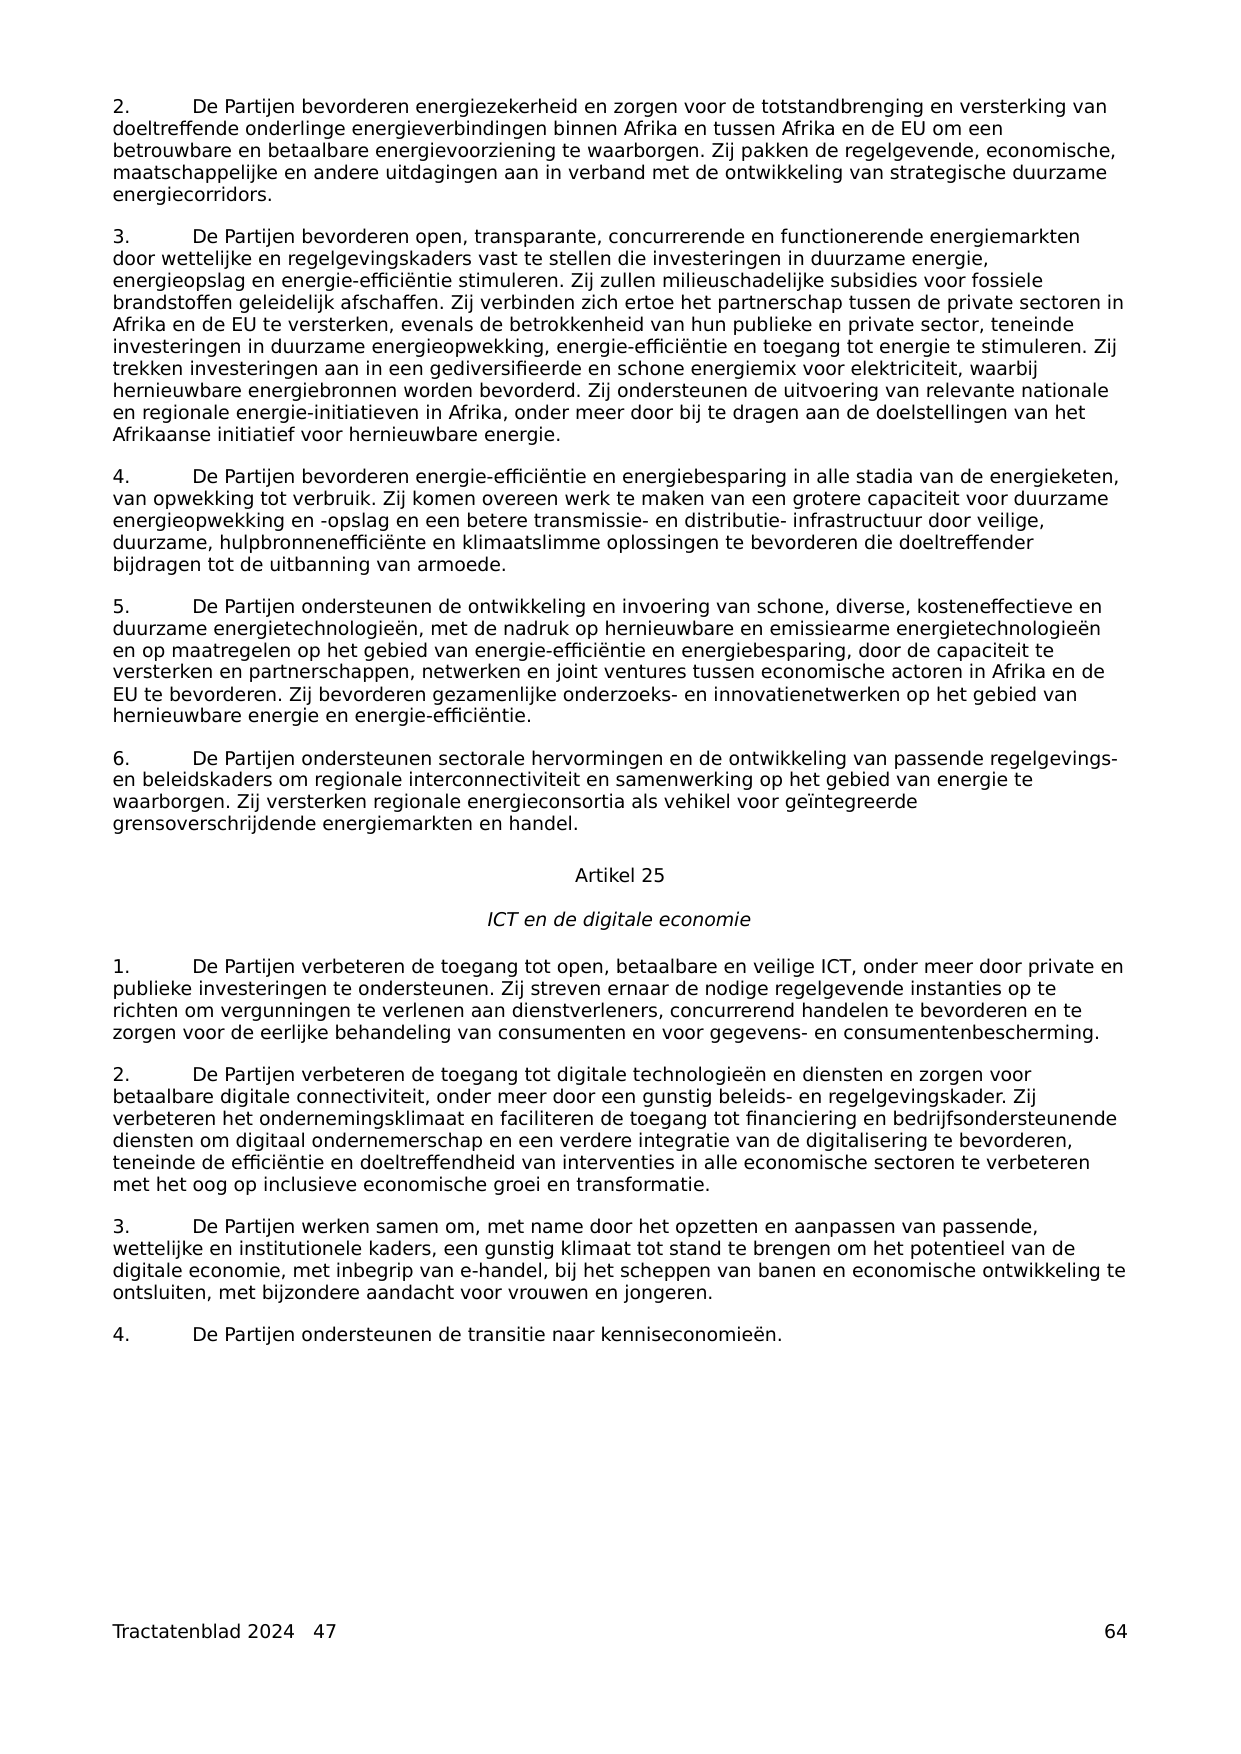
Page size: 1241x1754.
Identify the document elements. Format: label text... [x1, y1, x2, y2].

text 5. De Partijen ondersteunen de ontwikkeling en invoering van schone, diverse, kosteneffectieve en duurzame energietechnologieën, met de nadruk op hernieuwbare en emissiearme energietechnologieën en op maatregelen op het gebied van energie-efficiëntie en energiebesparing, door de capaciteit te versterken en partnerschappen, netwerken en joint ventures tussen economische actoren in Afrika en de EU te bevorderen. Zij bevorderen gezamenlijke onderzoeks- en innovatienetwerken op het gebied van hernieuwbare energie en energie-efficiëntie. [112, 596, 1128, 727]
text 2. De Partijen bevorderen energiezekerheid en zorgen voor de totstandbrenging en versterking van doeltreffende onderlinge energieverbindingen binnen Afrika en tussen Afrika en de EU om een betrouwbare en betaalbare energievoorziening te waarborgen. Zij pakken de regelgevende, economische, maatschappelijke en andere uitdagingen aan in verband met de ontwikkeling van strategische duurzame energiecorridors. [112, 96, 1128, 206]
text 4. De Partijen ondersteunen de transitie naar kenniseconomieën. [112, 1324, 1128, 1346]
text 6. De Partijen ondersteunen sectorale hervormingen en de ontwikkeling van passende regelgevings- en beleidskaders om regionale interconnectiviteit en samenwerking op het gebied van energie te waarborgen. Zij versterken regionale energieconsortia als vehikel voor geïntegreerde grensoverschrijdende energiemarkten en handel. [112, 747, 1128, 835]
subtitle Artikel 25 ICT en de digitale economie [112, 865, 1128, 931]
text 3. De Partijen bevorderen open, transparante, concurrerende en functionerende energiemarkten door wettelijke en regelgevingskaders vast te stellen die investeringen in duurzame energie, energieopslag en energie-efficiëntie stimuleren. Zij zullen milieuschadelijke subsidies voor fossiele brandstoffen geleidelijk afschaffen. Zij verbinden zich ertoe het partnerschap tussen de private sectoren in Afrika en de EU te versterken, evenals de betrokkenheid van hun publieke en private sector, teneinde investeringen in duurzame energieopwekking, energie-efficiëntie en toegang tot energie te stimuleren. Zij trekken investeringen aan in een gediversifieerde en schone energiemix voor elektriciteit, waarbij hernieuwbare energiebronnen worden bevorderd. Zij ondersteunen de uitvoering van relevante nationale en regionale energie-initiatieven in Afrika, onder meer door bij te dragen aan de doelstellingen van het Afrikaanse initiatief voor hernieuwbare energie. [112, 226, 1128, 446]
text 3. De Partijen werken samen om, met name door het opzetten en aanpassen van passende, wettelijke en institutionele kaders, een gunstig klimaat tot stand te brengen om het potentieel van de digitale economie, met inbegrip van e-handel, bij het scheppen van banen en economische ontwikkeling te ontsluiten, met bijzondere aandacht voor vrouwen en jongeren. [112, 1216, 1128, 1304]
text 4. De Partijen bevorderen energie-efficiëntie en energiebesparing in alle stadia van de energieketen, van opwekking tot verbruik. Zij komen overeen werk te maken van een grotere capaciteit voor duurzame energieopwekking en -opslag en een betere transmissie- en distributie- infrastructuur door veilige, duurzame, hulpbronnenefficiënte en klimaatslimme oplossingen te bevorderen die doeltreffender bijdragen tot de uitbanning van armoede. [112, 466, 1128, 576]
text 2. De Partijen verbeteren de toegang tot digitale technologieën en diensten en zorgen voor betaalbare digitale connectiviteit, onder meer door een gunstig beleids- en regelgevingskader. Zij verbeteren het ondernemingsklimaat en faciliteren de toegang tot financiering en bedrijfsondersteunende diensten om digitaal ondernemerschap en een verdere integratie van de digitalisering te bevorderen, teneinde de efficiëntie en doeltreffendheid van interventies in alle economische sectoren te verbeteren met het oog op inclusieve economische groei en transformatie. [112, 1064, 1128, 1196]
text 1. De Partijen verbeteren de toegang tot open, betaalbare en veilige ICT, onder meer door private en publieke investeringen te ondersteunen. Zij streven ernaar de nodige regelgevende instanties op te richten om vergunningen te verlenen aan dienstverleners, concurrerend handelen te bevorderen en te zorgen voor de eerlijke behandeling van consumenten en voor gegevens- en consumentenbescherming. [112, 956, 1128, 1044]
